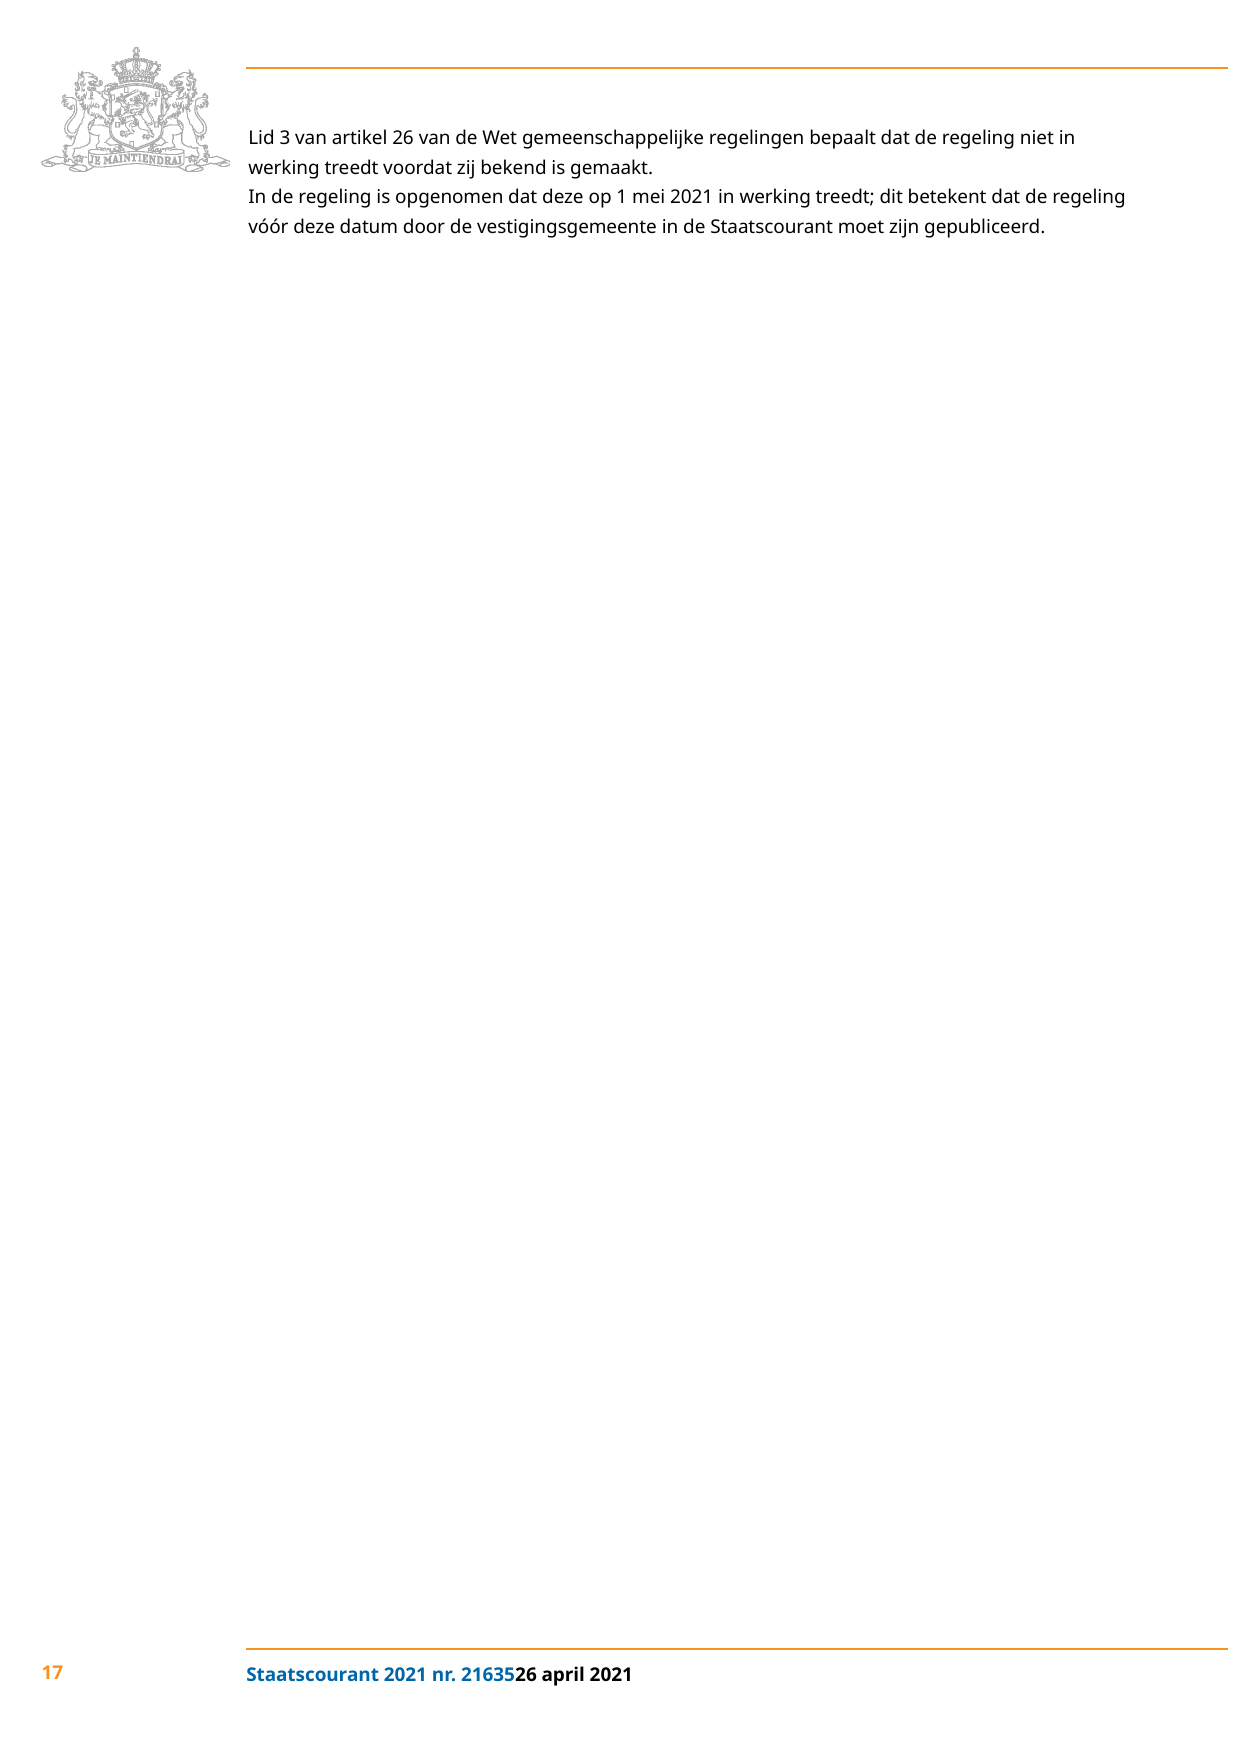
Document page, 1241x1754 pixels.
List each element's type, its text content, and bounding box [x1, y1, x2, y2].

text In de regeling is opgenomen dat deze op 1 mei 2021 in werking treedt; dit betekent dat de regeling vóór deze datum door de vestigingsgemeente in de Staatscourant moet zijn gepubliceerd. [248, 183, 1152, 239]
picture [41, 47, 231, 172]
text Lid 3 van artikel 26 van de Wet gemeenschappelijke regelingen bepaalt dat de regeling niet in werking treedt voordat zij bekend is gemaakt. [248, 124, 1152, 180]
